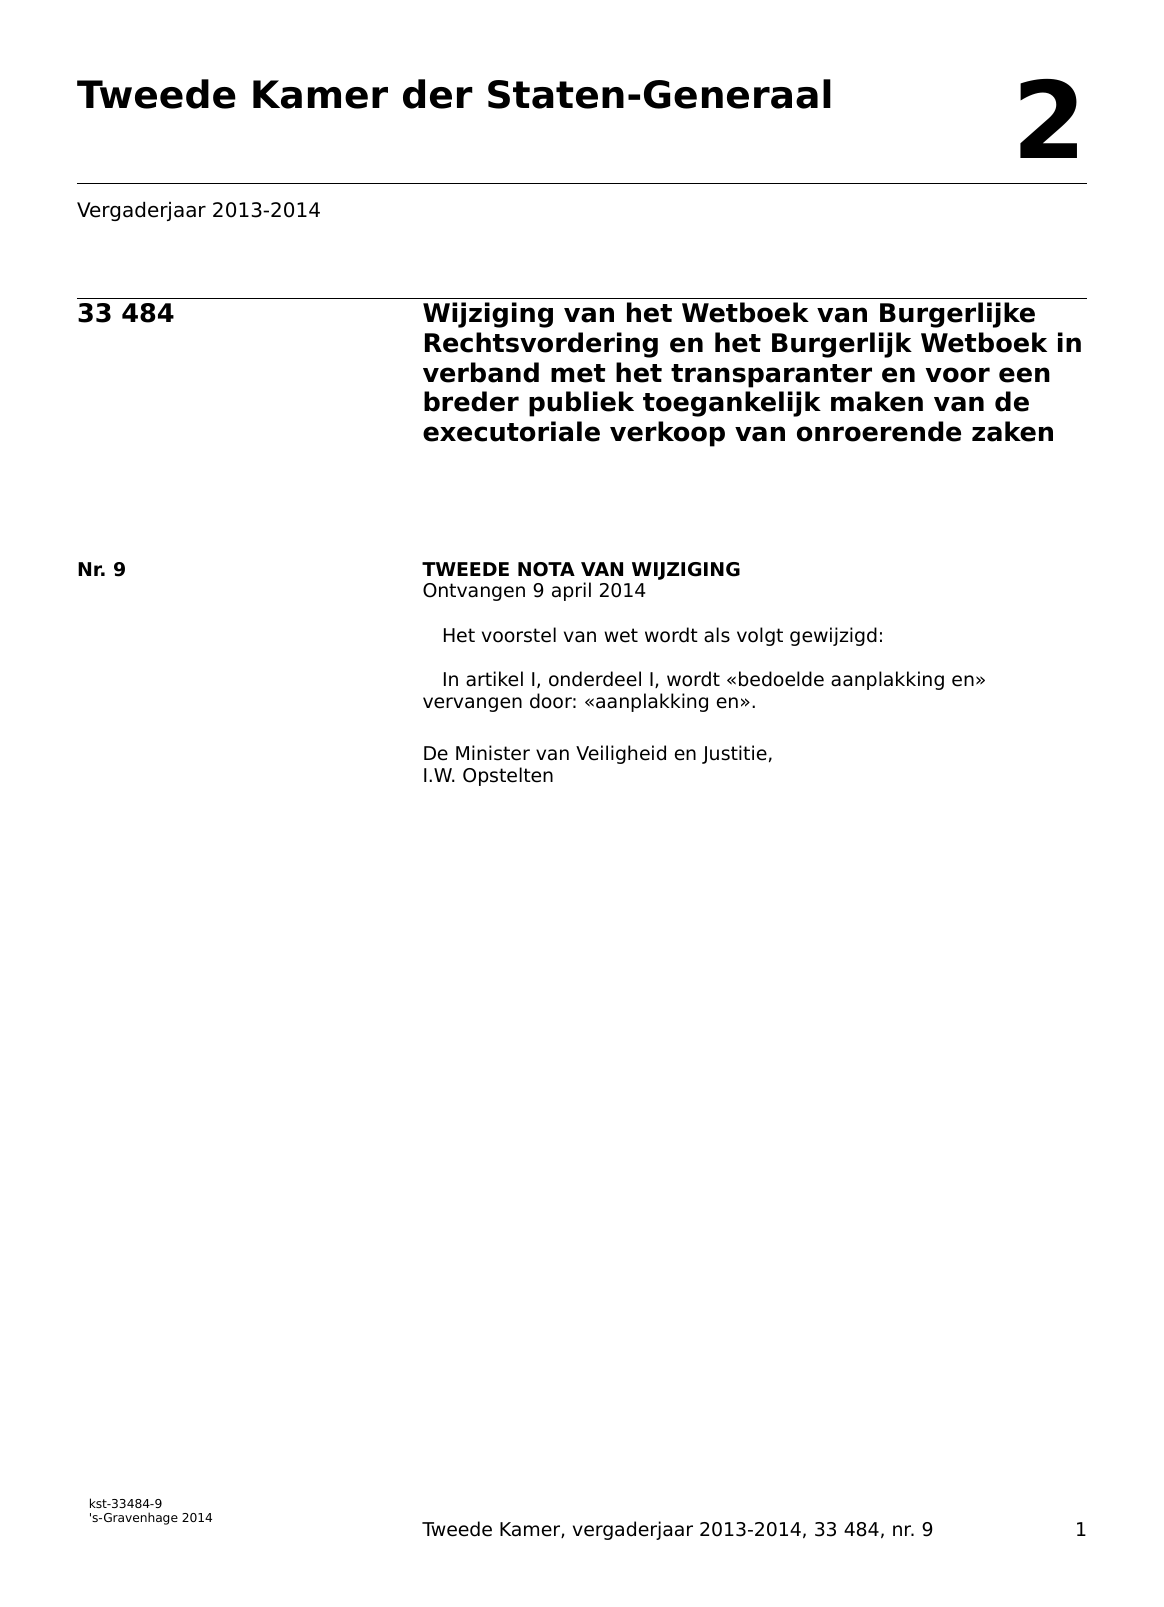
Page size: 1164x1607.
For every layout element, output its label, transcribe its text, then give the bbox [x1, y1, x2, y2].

text De Minister van Veiligheid en Justitie, I.W. Opstelten [422, 743, 1087, 787]
table_cell Vergaderjaar 2013-2014 [77, 184, 1087, 298]
text 's-Gravenhage 2014 [88, 1511, 323, 1525]
subtitle 33 484 Wijziging van het Wetboek van Burgerlijke Rechtsvordering en het Burgerlijk Wetboek in verband met het transparanter en voor een breder publiek toegankelijk maken van de executoriale verkoop van onroerende zaken [77, 299, 1087, 447]
subtitle Nr. 9 TWEEDE NOTA VAN WIJZIGING [77, 558, 1087, 580]
text Het voorstel van wet wordt als volgt gewijzigd: [422, 624, 1087, 647]
table_header 2 [886, 59, 1087, 183]
text kst-33484-9 [88, 1497, 323, 1511]
text In artikel I, onderdeel I, wordt «bedoelde aanplakking en» vervangen door: «aanplakking en». [422, 669, 1087, 713]
text Ontvangen 9 april 2014 [422, 580, 1087, 602]
table_header Tweede Kamer der Staten-Generaal [77, 59, 886, 183]
